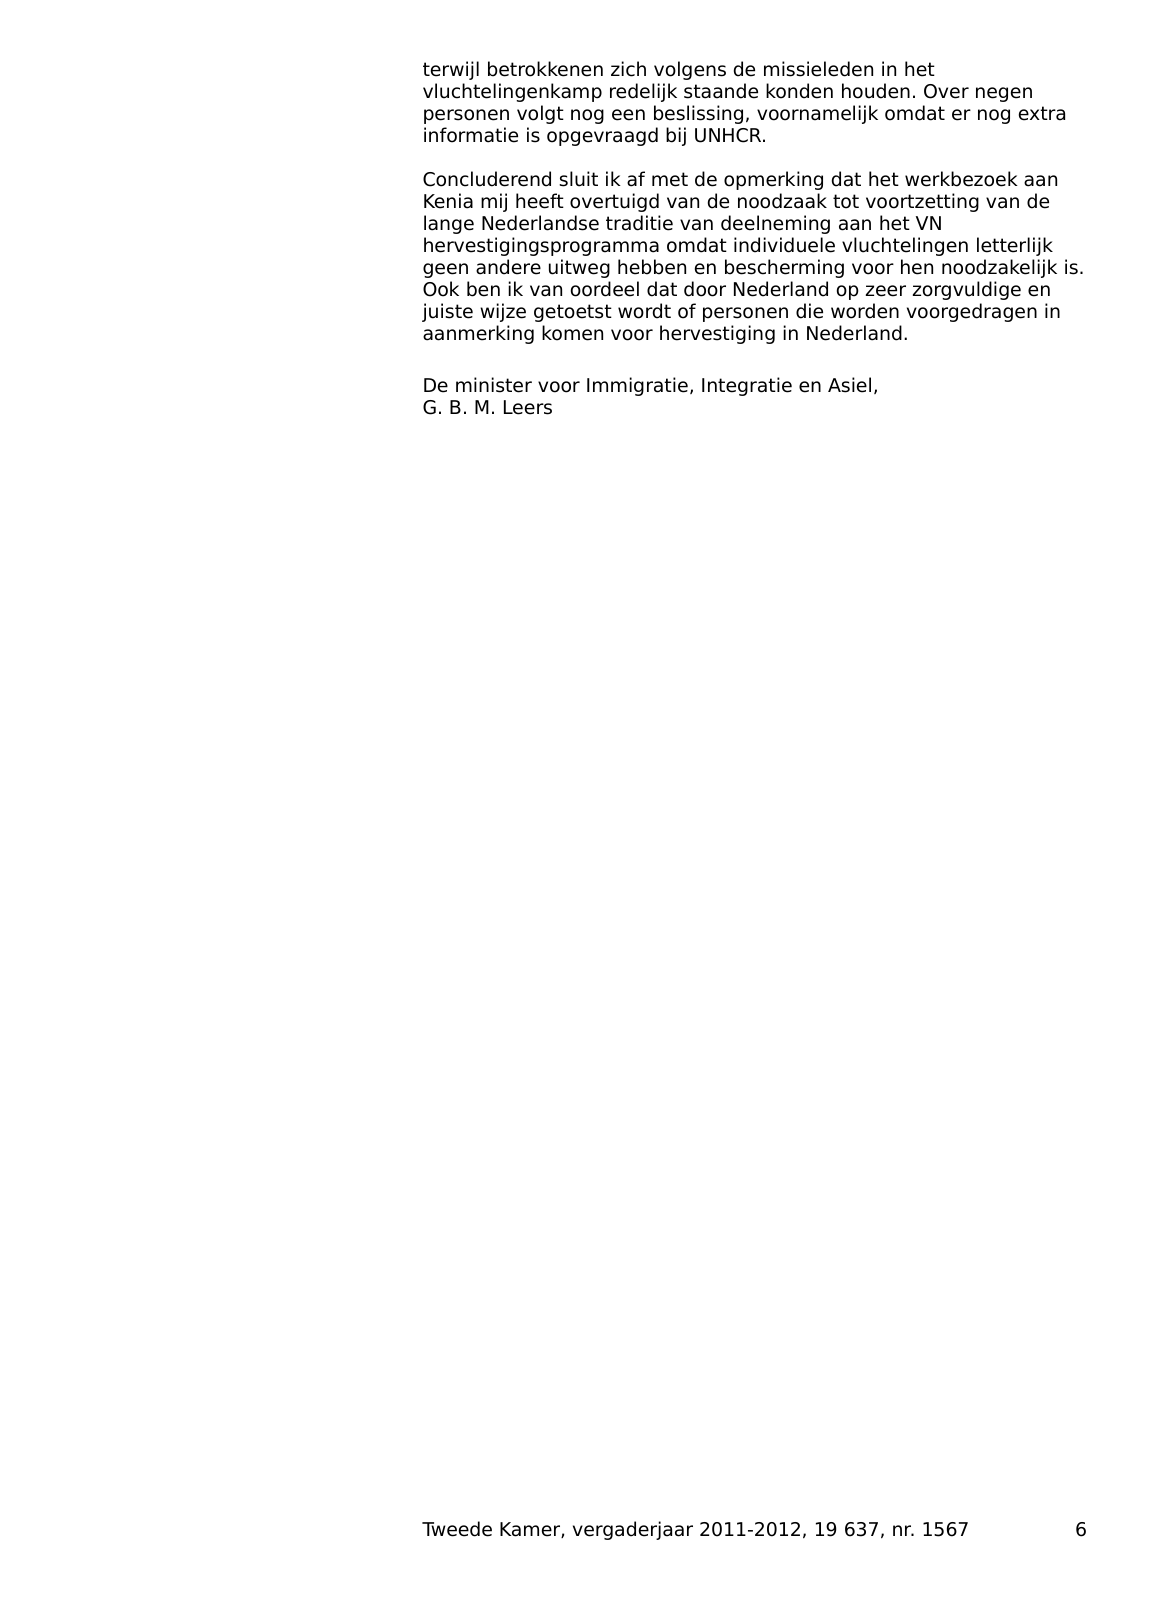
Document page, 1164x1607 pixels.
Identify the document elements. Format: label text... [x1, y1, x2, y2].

text De minister voor Immigratie, Integratie en Asiel, G. B. M. Leers [422, 375, 1087, 419]
text terwijl betrokkenen zich volgens de missieleden in het vluchtelingenkamp redelijk staande konden houden. Over negen personen volgt nog een beslissing, voornamelijk omdat er nog extra informatie is opgevraagd bij UNHCR. [422, 59, 1087, 147]
text Concluderend sluit ik af met de opmerking dat het werkbezoek aan Kenia mij heeft overtuigd van de noodzaak tot voortzetting van de lange Nederlandse traditie van deelneming aan het VN hervestigingsprogramma omdat individuele vluchtelingen letterlijk geen andere uitweg hebben en bescherming voor hen noodzakelijk is. Ook ben ik van oordeel dat door Nederland op zeer zorgvuldige en juiste wijze getoetst wordt of personen die worden voorgedragen in aanmerking komen voor hervestiging in Nederland. [422, 169, 1087, 345]
